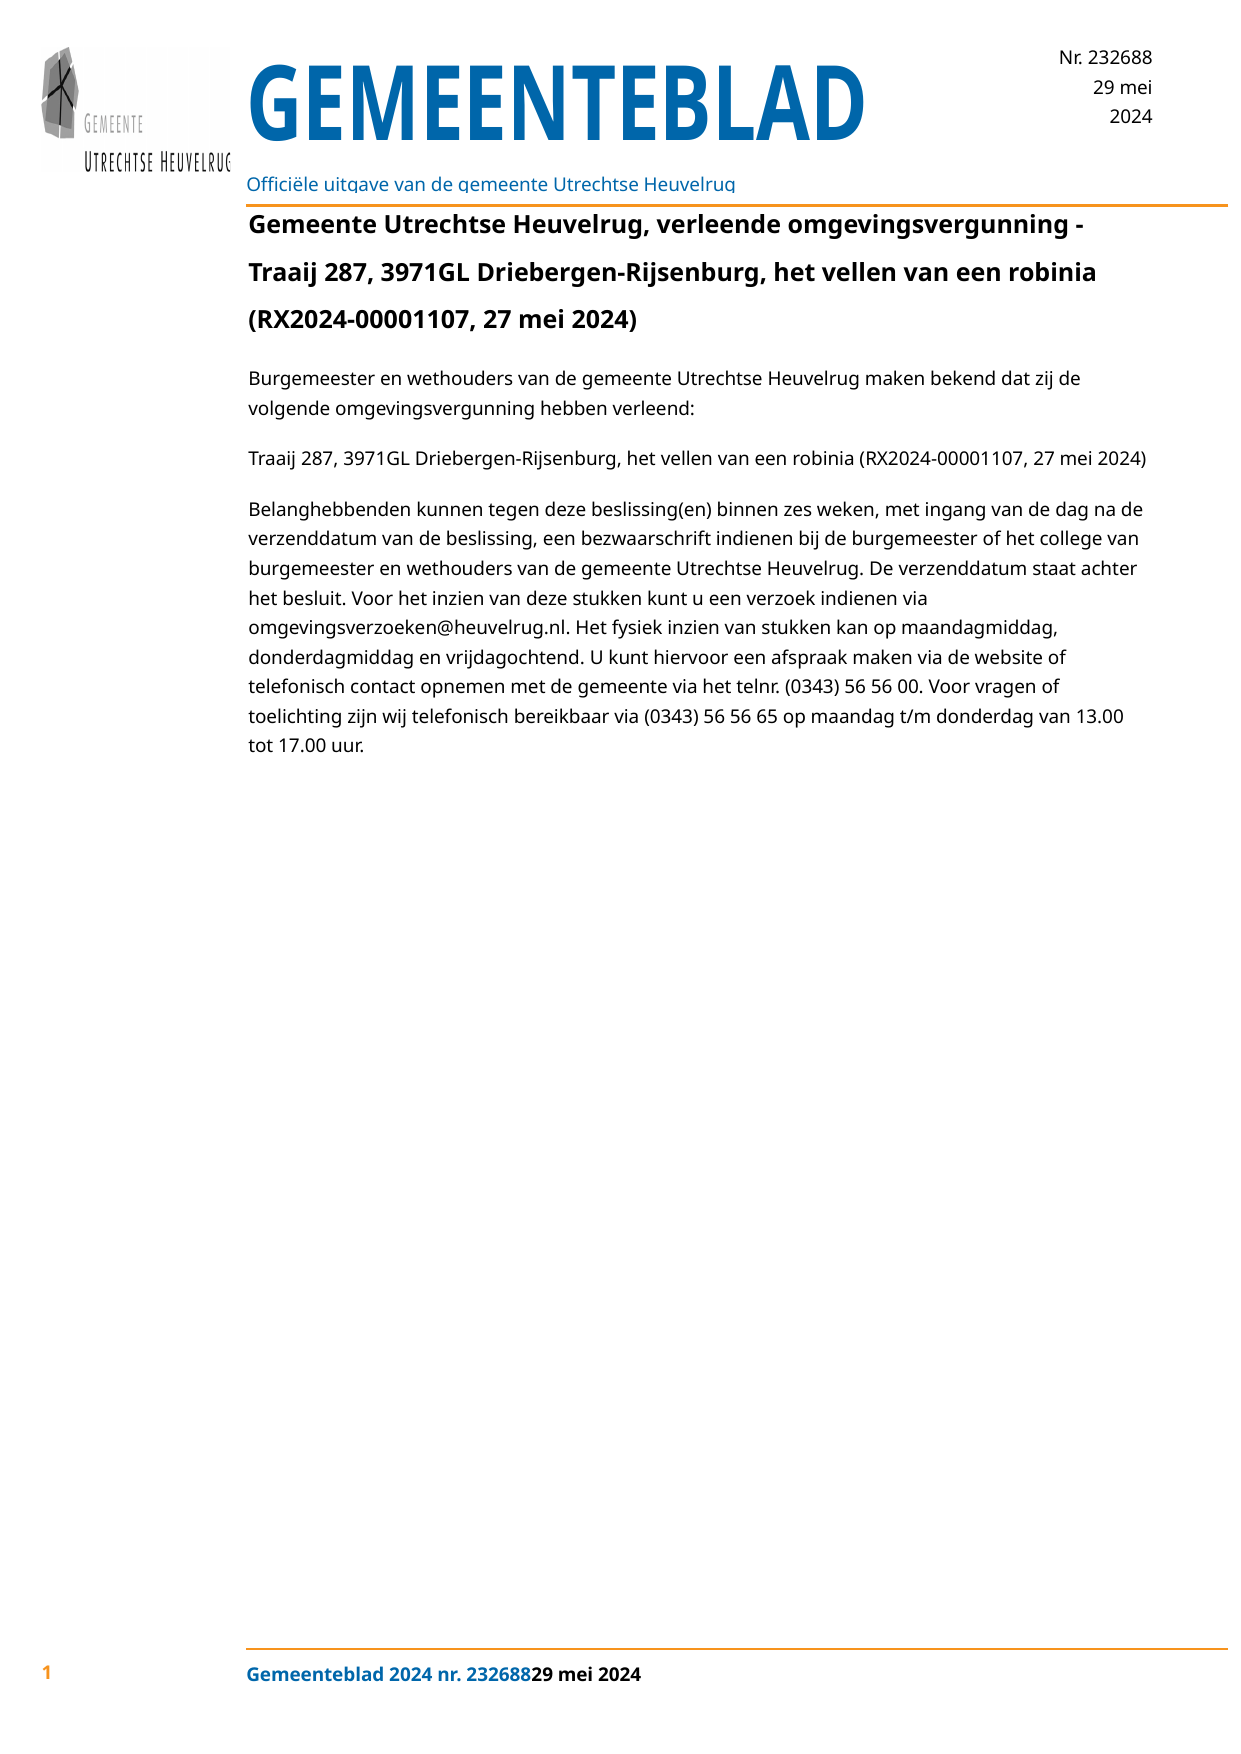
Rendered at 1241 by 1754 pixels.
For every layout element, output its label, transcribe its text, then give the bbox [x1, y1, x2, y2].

text Gemeente Utrechtse Heuvelrug, verleende omgevingsvergunning - Traaij 287, 3971GL Driebergen-Rijsenburg, het vellen van een robinia (RX2024-00001107, 27 mei 2024) [248, 207, 1152, 336]
picture [41, 47, 231, 172]
text Belanghebbenden kunnen tegen deze beslissing(en) binnen zes weken, met ingang van de dag na de verzenddatum van de beslissing, een bezwaarschrift indienen bij de burgemeester of het college van burgemeester en wethouders van de gemeente Utrechtse Heuvelrug. De verzenddatum staat achter het besluit. Voor het inzien van deze stukken kunt u een verzoek indienen via omgevingsverzoeken@heuvelrug.nl. Het fysiek inzien van stukken kan op maandagmiddag, donderdagmiddag en vrijdagochtend. U kunt hiervoor een afspraak maken via de website of telefonisch contact opnemen met de gemeente via het telnr. (0343) 56 56 00. Voor vragen of toelichting zijn wij telefonisch bereikbaar via (0343) 56 56 65 op maandag t/m donderdag van 13.00 tot 17.00 uur. [248, 496, 1152, 758]
text Traaij 287, 3971GL Driebergen-Rijsenburg, het vellen van een robinia (RX2024-00001107, 27 mei 2024) [248, 446, 1152, 471]
text Burgemeester en wethouders van de gemeente Utrechtse Heuvelrug maken bekend dat zij de volgende omgevingsvergunning hebben verleend: [248, 366, 1152, 421]
